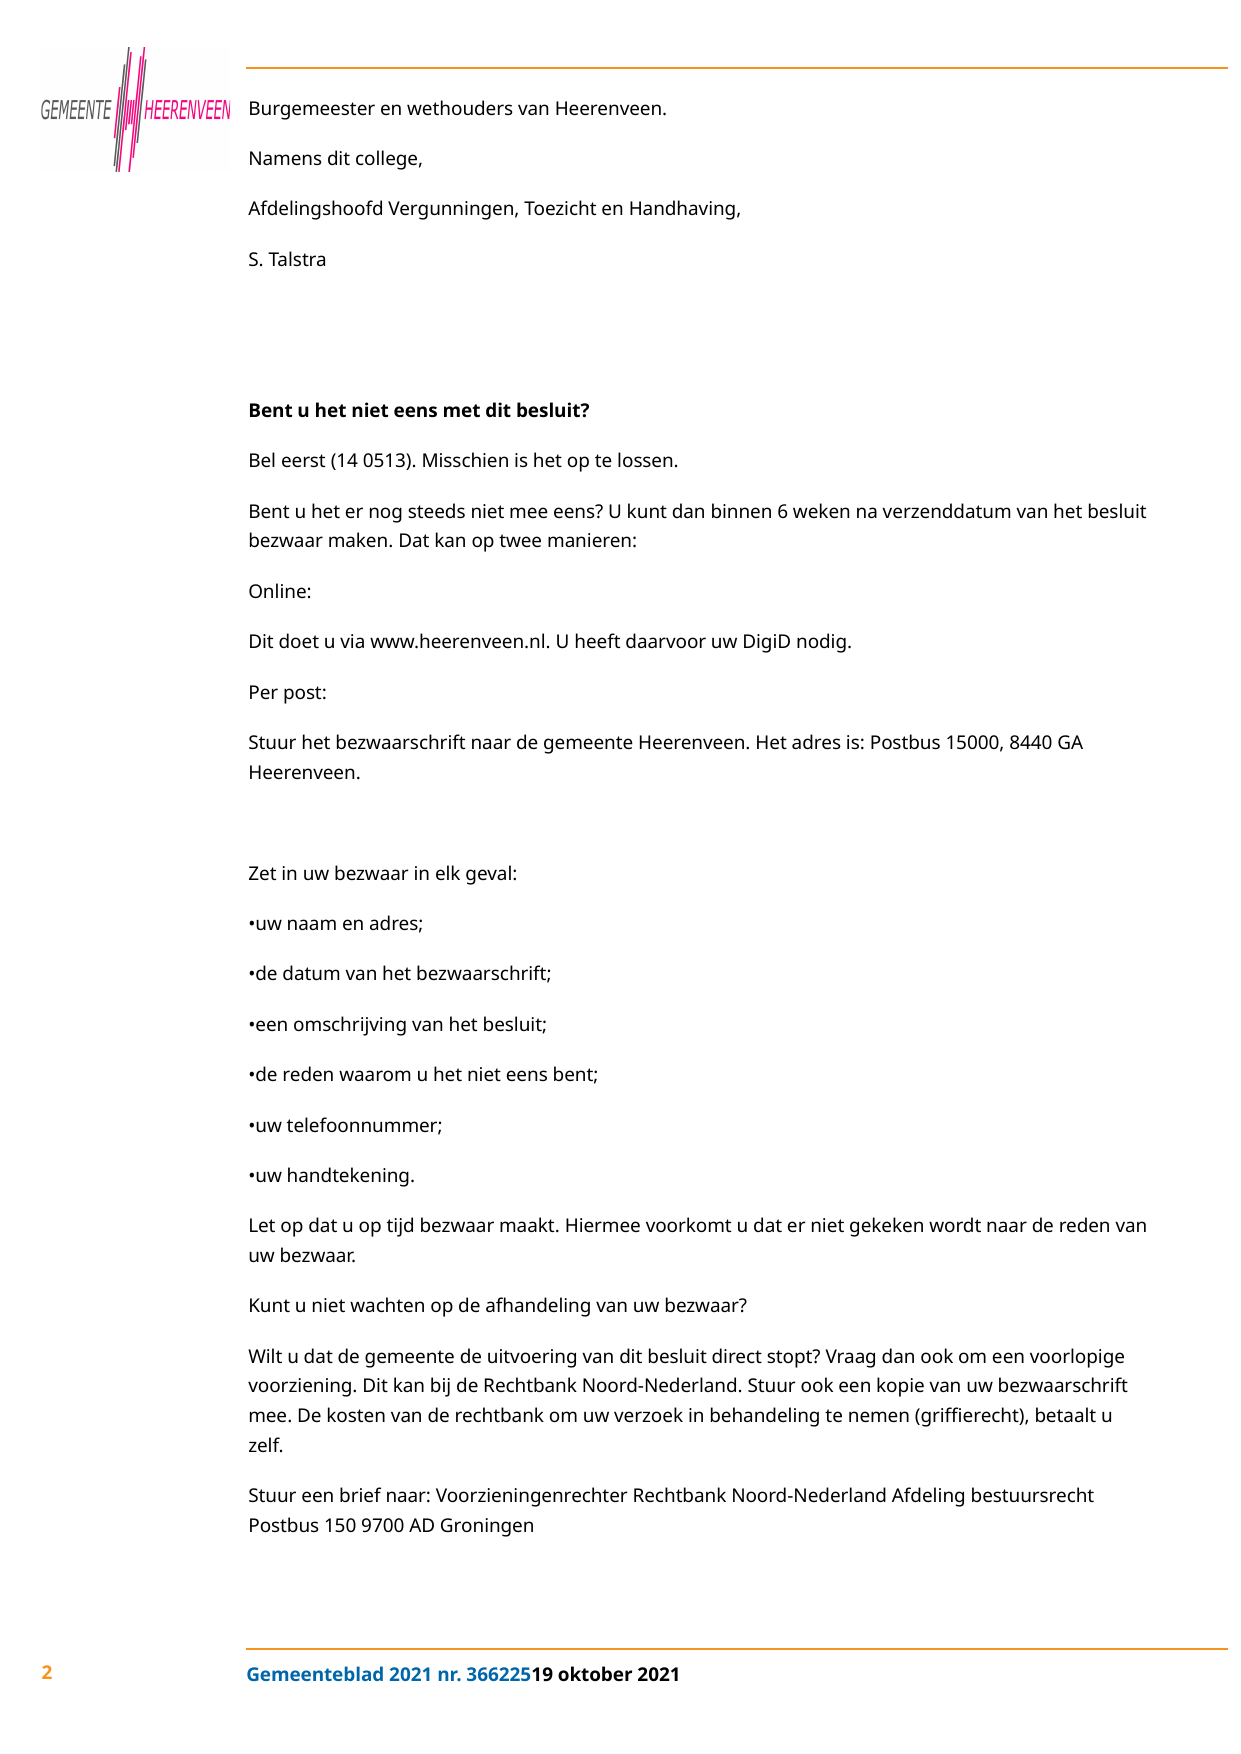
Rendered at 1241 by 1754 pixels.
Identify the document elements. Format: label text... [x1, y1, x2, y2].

text Bent u het er nog steeds niet mee eens? U kunt dan binnen 6 weken na verzenddatum van het besluit bezwaar maken. Dat kan op twee manieren: [248, 498, 1152, 553]
text Wilt u dat de gemeente de uitvoering van dit besluit direct stopt? Vraag dan ook om een voorlopige voorziening. Dit kan bij de Rechtbank Noord-Nederland. Stuur ook een kopie van uw bezwaarschrift mee. De kosten van de rechtbank om uw verzoek in behandeling te nemen (griffierecht), betaalt u zelf. [248, 1343, 1152, 1458]
text •een omschrijving van het besluit; [248, 1011, 1152, 1037]
text Kunt u niet wachten op de afhandeling van uw bezwaar? [248, 1293, 1152, 1318]
text •de datum van het bezwaarschrift; [248, 961, 1152, 986]
picture [41, 47, 231, 172]
text •de reden waarom u het niet eens bent; [248, 1061, 1152, 1087]
text Burgemeester en wethouders van Heerenveen. [248, 95, 1152, 121]
text Stuur een brief naar: Voorzieningenrechter Rechtbank Noord-Nederland Afdeling bestuursrecht Postbus 150 9700 AD Groningen [248, 1482, 1152, 1538]
text Zet in uw bezwaar in elk geval: [248, 860, 1152, 886]
text Dit doet u via www.heerenveen.nl. U heeft daarvoor uw DigiD nodig. [248, 628, 1152, 654]
text Stuur het bezwaarschrift naar de gemeente Heerenveen. Het adres is: Postbus 15000, 8440 GA Heerenveen. [248, 729, 1152, 785]
text •uw telefoonnummer; [248, 1112, 1152, 1138]
text Namens dit college, [248, 145, 1152, 171]
text Bent u het niet eens met dit besluit? [248, 397, 1152, 423]
text •uw naam en adres; [248, 910, 1152, 936]
text S. Talstra [248, 246, 1152, 272]
text Bel eerst (14 0513). Misschien is het op te lossen. [248, 448, 1152, 473]
text Per post: [248, 679, 1152, 705]
text Online: [248, 578, 1152, 604]
text •uw handtekening. [248, 1162, 1152, 1188]
text Afdelingshoofd Vergunningen, Toezicht en Handhaving, [248, 196, 1152, 221]
text Let op dat u op tijd bezwaar maakt. Hiermee voorkomt u dat er niet gekeken wordt naar de reden van uw bezwaar. [248, 1213, 1152, 1268]
